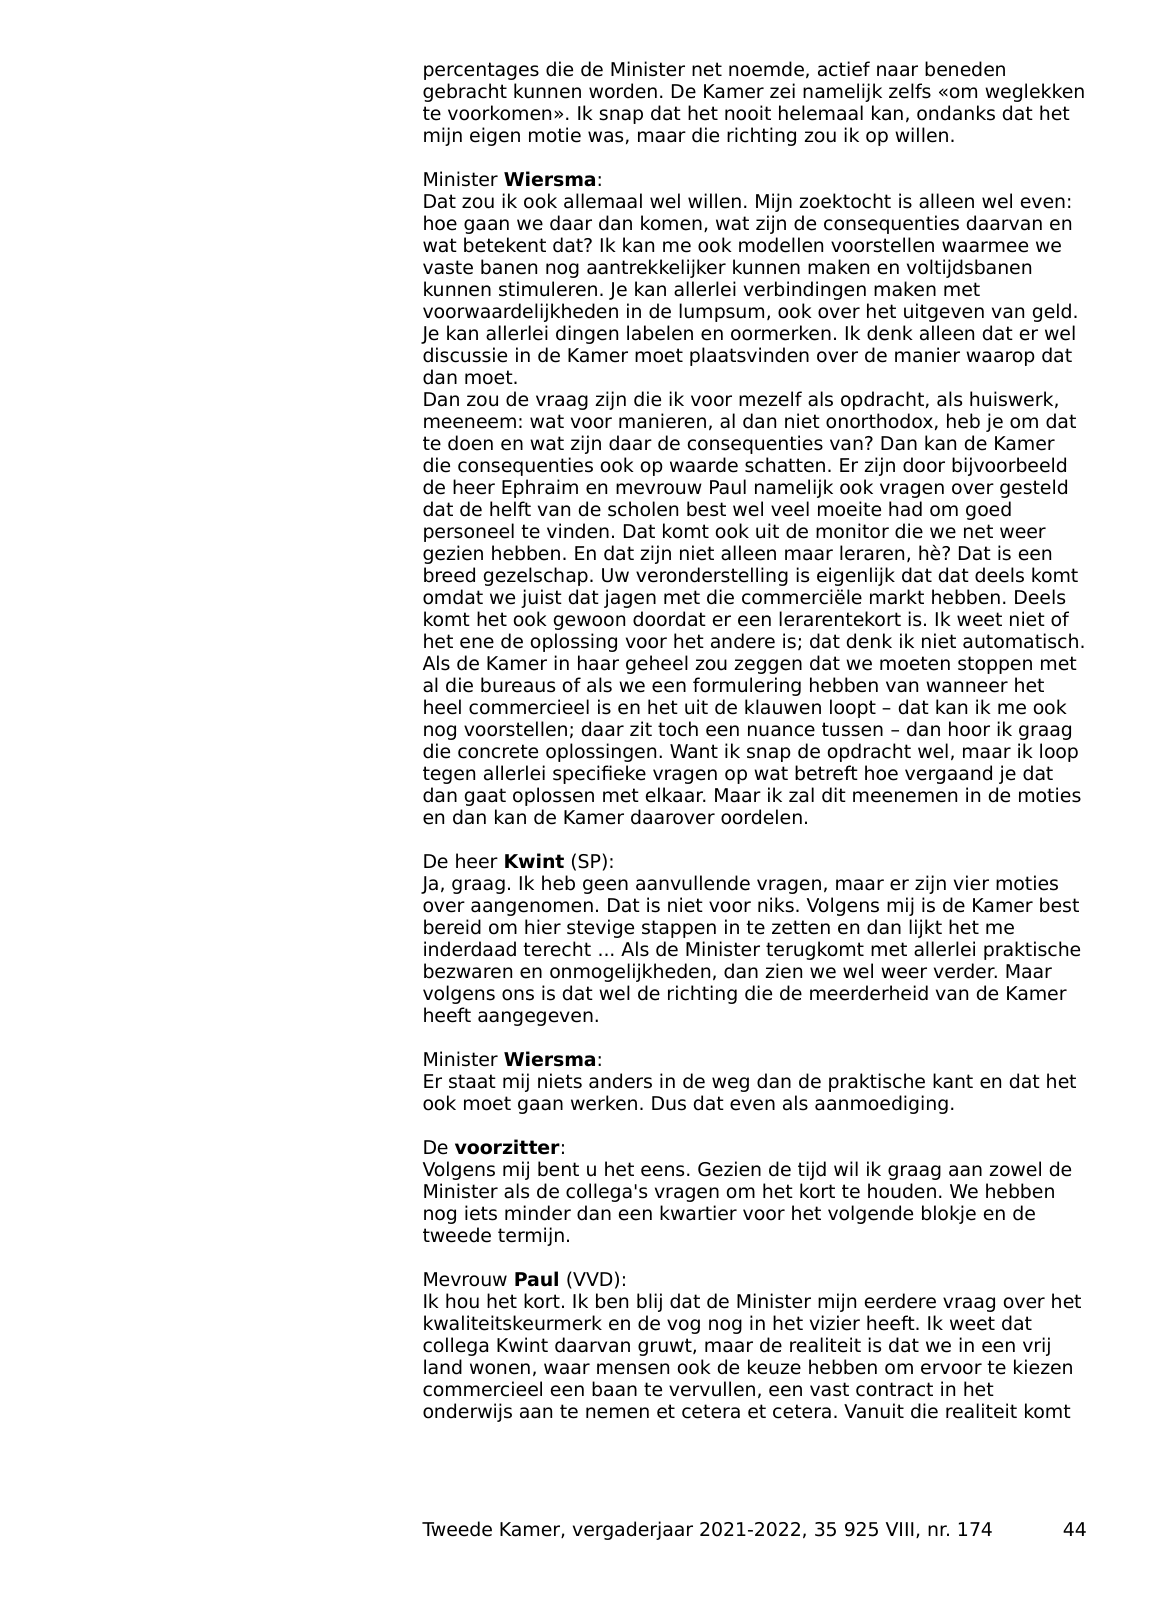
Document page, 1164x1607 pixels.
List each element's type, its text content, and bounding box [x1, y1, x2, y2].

text Mevrouw Paul (VVD): [422, 1269, 1087, 1291]
text De heer Kwint (SP): [422, 851, 1087, 873]
text Er staat mij niets anders in de weg dan de praktische kant en dat het ook moet gaan werken. Dus dat even als aanmoediging. [422, 1071, 1087, 1115]
text Ik hou het kort. Ik ben blij dat de Minister mijn eerdere vraag over het kwaliteitskeurmerk en de vog nog in het vizier heeft. Ik weet dat collega Kwint daarvan gruwt, maar de realiteit is dat we in een vrij land wonen, waar mensen ook de keuze hebben om ervoor te kiezen commercieel een baan te vervullen, een vast contract in het onderwijs aan te nemen et cetera et cetera. Vanuit die realiteit komt [422, 1291, 1087, 1423]
text Ja, graag. Ik heb geen aanvullende vragen, maar er zijn vier moties over aangenomen. Dat is niet voor niks. Volgens mij is de Kamer best bereid om hier stevige stappen in te zetten en dan lijkt het me inderdaad terecht ... Als de Minister terugkomt met allerlei praktische bezwaren en onmogelijkheden, dan zien we wel weer verder. Maar volgens ons is dat wel de richting die de meerderheid van de Kamer heeft aangegeven. [422, 873, 1087, 1027]
text Dat zou ik ook allemaal wel willen. Mijn zoektocht is alleen wel even: hoe gaan we daar dan komen, wat zijn de consequenties daarvan en wat betekent dat? Ik kan me ook modellen voorstellen waarmee we vaste banen nog aantrekkelijker kunnen maken en voltijdsbanen kunnen stimuleren. Je kan allerlei verbindingen maken met voorwaardelijkheden in de lumpsum, ook over het uitgeven van geld. Je kan allerlei dingen labelen en oormerken. Ik denk alleen dat er wel discussie in de Kamer moet plaatsvinden over de manier waarop dat dan moet. [422, 191, 1087, 389]
text Volgens mij bent u het eens. Gezien de tijd wil ik graag aan zowel de Minister als de collega's vragen om het kort te houden. We hebben nog iets minder dan een kwartier voor het volgende blokje en de tweede termijn. [422, 1159, 1087, 1247]
text Minister Wiersma: [422, 1049, 1087, 1071]
text De voorzitter: [422, 1137, 1087, 1159]
text Minister Wiersma: [422, 169, 1087, 191]
text Dan zou de vraag zijn die ik voor mezelf als opdracht, als huiswerk, meeneem: wat voor manieren, al dan niet onorthodox, heb je om dat te doen en wat zijn daar de consequenties van? Dan kan de Kamer die consequenties ook op waarde schatten. Er zijn door bijvoorbeeld de heer Ephraim en mevrouw Paul namelijk ook vragen over gesteld dat de helft van de scholen best wel veel moeite had om goed personeel te vinden. Dat komt ook uit de monitor die we net weer gezien hebben. En dat zijn niet alleen maar leraren, hè? Dat is een breed gezelschap. Uw veronderstelling is eigenlijk dat dat deels komt omdat we juist dat jagen met die commerciële markt hebben. Deels komt het ook gewoon doordat er een lerarentekort is. Ik weet niet of het ene de oplossing voor het andere is; dat denk ik niet automatisch. Als de Kamer in haar geheel zou zeggen dat we moeten stoppen met al die bureaus of als we een formulering hebben van wanneer het heel commercieel is en het uit de klauwen loopt – dat kan ik me ook nog voorstellen; daar zit toch een nuance tussen – dan hoor ik graag die concrete oplossingen. Want ik snap de opdracht wel, maar ik loop tegen allerlei specifieke vragen op wat betreft hoe vergaand je dat dan gaat oplossen met elkaar. Maar ik zal dit meenemen in de moties en dan kan de Kamer daarover oordelen. [422, 389, 1087, 828]
text percentages die de Minister net noemde, actief naar beneden gebracht kunnen worden. De Kamer zei namelijk zelfs «om weglekken te voorkomen». Ik snap dat het nooit helemaal kan, ondanks dat het mijn eigen motie was, maar die richting zou ik op willen. [422, 59, 1087, 147]
